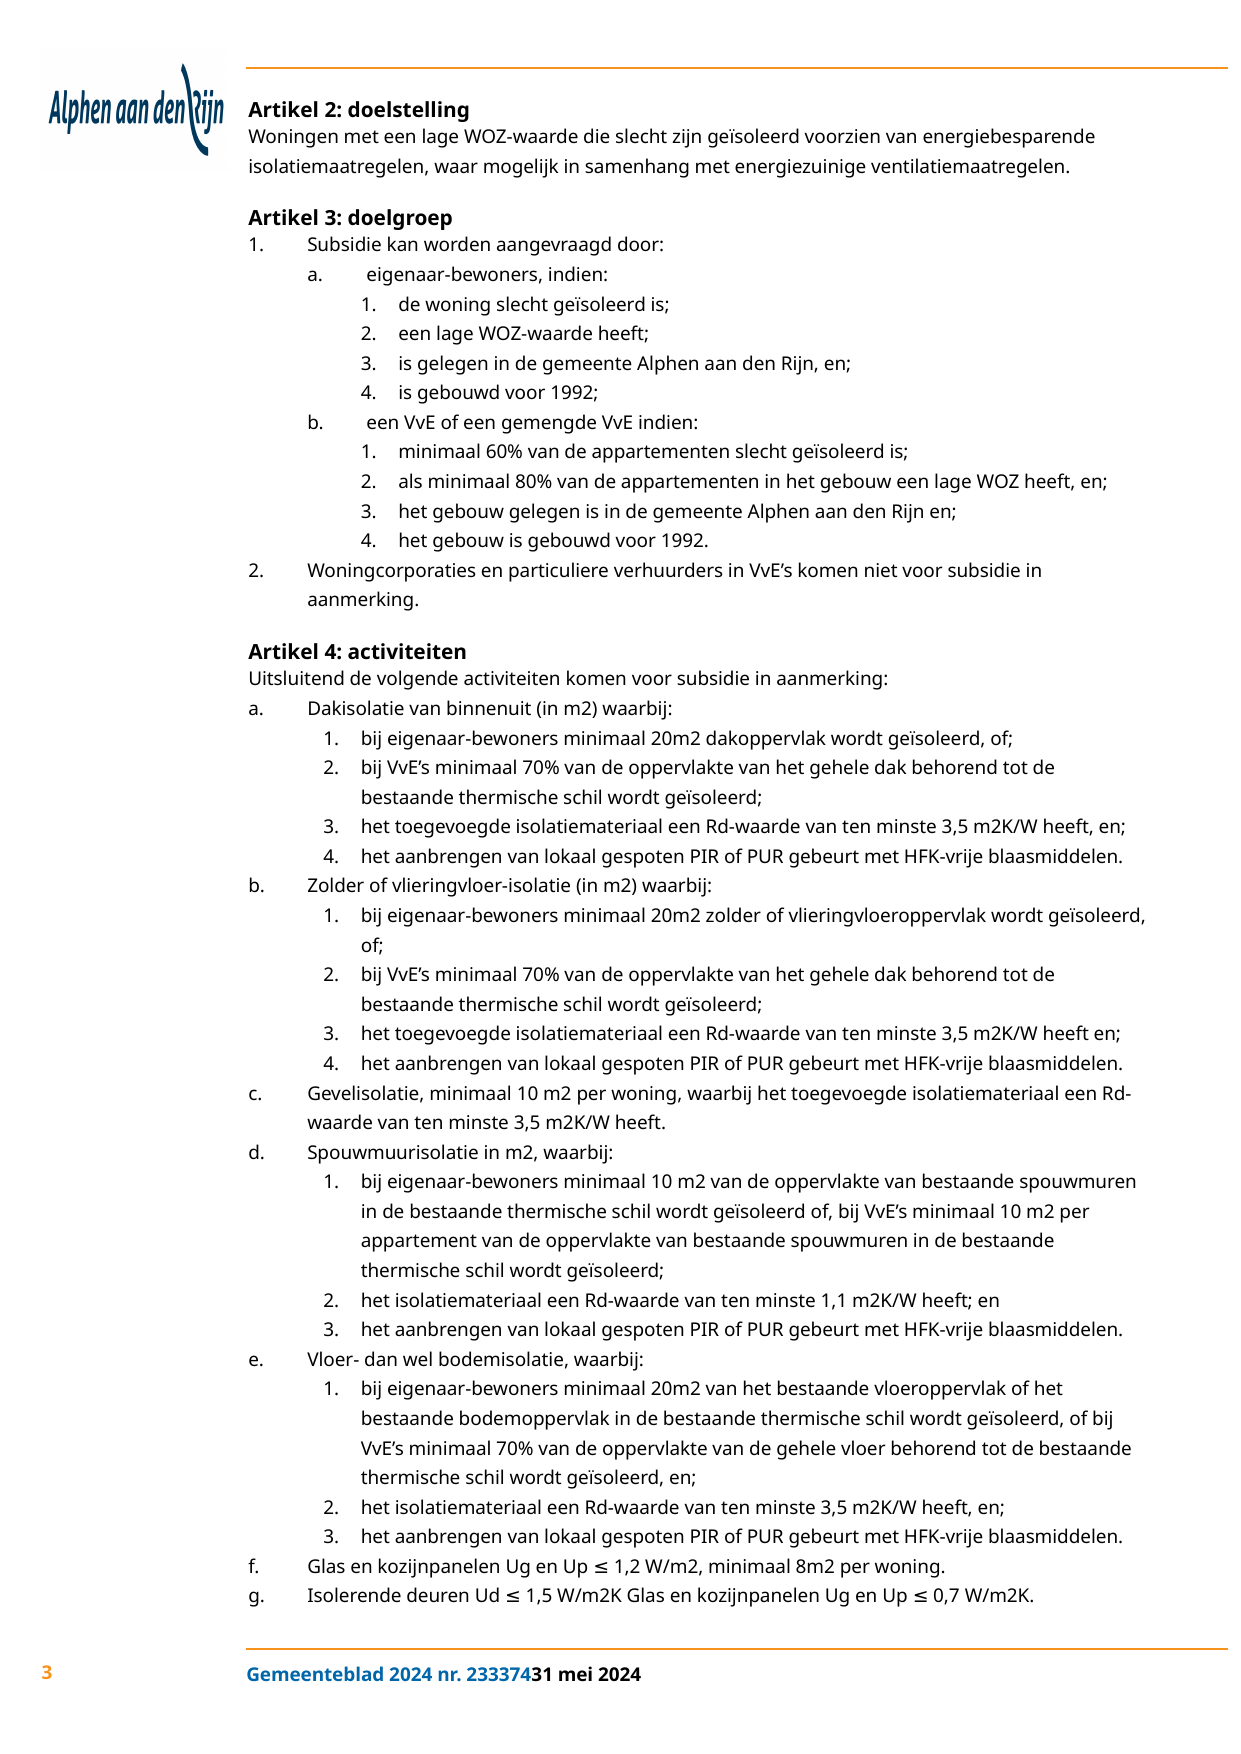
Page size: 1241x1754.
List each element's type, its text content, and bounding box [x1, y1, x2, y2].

text Artikel 3: doelgroep [248, 203, 1152, 232]
list Spouwmuurisolatie in m2, waarbij: [248, 1139, 1152, 1164]
list bij eigenaar-bewoners minimaal 10 m2 van de oppervlakte van bestaande spouwmuren in de bestaande thermische schil wordt geïsoleerd of, bij VvE’s minimaal 10 m2 per appartement van de oppervlakte van bestaande spouwmuren in de bestaande thermische schil wordt geïsoleerd; [323, 1168, 1152, 1283]
list het isolatiemateriaal een Rd-waarde van ten minste 3,5 m2K/W heeft, en; [323, 1494, 1152, 1519]
list het gebouw is gebouwd voor 1992. [361, 527, 1152, 553]
list Dakisolatie van binnenuit (in m2) waarbij: [248, 695, 1152, 721]
list een lage WOZ-waarde heeft; [361, 320, 1152, 346]
list als minimaal 80% van de appartementen in het gebouw een lage WOZ heeft, en; [361, 468, 1152, 494]
list de woning slecht geïsoleerd is; [361, 291, 1152, 317]
list het toegevoegde isolatiemateriaal een Rd-waarde van ten minste 3,5 m2K/W heeft, en; [323, 813, 1152, 839]
list Zolder of vlieringvloer-isolatie (in m2) waarbij: [248, 873, 1152, 898]
list Isolerende deuren Ud ≤ 1,5 W/m2K Glas en kozijnpanelen Ug en Up ≤ 0,7 W/m2K. [248, 1583, 1152, 1608]
list het aanbrengen van lokaal gespoten PIR of PUR gebeurt met HFK-vrije blaasmiddelen. [323, 1316, 1152, 1342]
list het aanbrengen van lokaal gespoten PIR of PUR gebeurt met HFK-vrije blaasmiddelen. [323, 1523, 1152, 1549]
list Woningcorporaties en particuliere verhuurders in VvE’s komen niet voor subsidie in aanmerking. [248, 557, 1152, 612]
text Artikel 2: doelstelling [248, 95, 1152, 123]
list een VvE of een gemengde VvE indien: [307, 409, 1152, 435]
list het toegevoegde isolatiemateriaal een Rd-waarde van ten minste 3,5 m2K/W heeft en; [323, 1021, 1152, 1046]
list bij VvE’s minimaal 70% van de oppervlakte van het gehele dak behorend tot de bestaande thermische schil wordt geïsoleerd; [323, 961, 1152, 1017]
list Subsidie kan worden aangevraagd door: [248, 232, 1152, 257]
list het aanbrengen van lokaal gespoten PIR of PUR gebeurt met HFK-vrije blaasmiddelen. [323, 1050, 1152, 1076]
list Gevelisolatie, minimaal 10 m2 per woning, waarbij het toegevoegde isolatiemateriaal een Rd-waarde van ten minste 3,5 m2K/W heeft. [248, 1080, 1152, 1135]
list bij eigenaar-bewoners minimaal 20m2 dakoppervlak wordt geïsoleerd, of; [323, 725, 1152, 750]
list minimaal 60% van de appartementen slecht geïsoleerd is; [361, 439, 1152, 464]
list bij VvE’s minimaal 70% van de oppervlakte van het gehele dak behorend tot de bestaande thermische schil wordt geïsoleerd; [323, 754, 1152, 809]
list het gebouw gelegen is in de gemeente Alphen aan den Rijn en; [361, 498, 1152, 524]
list is gelegen in de gemeente Alphen aan den Rijn, en; [361, 350, 1152, 376]
list het isolatiemateriaal een Rd-waarde van ten minste 1,1 m2K/W heeft; en [323, 1287, 1152, 1312]
list Vloer- dan wel bodemisolatie, waarbij: [248, 1346, 1152, 1372]
text Woningen met een lage WOZ-waarde die slecht zijn geïsoleerd voorzien van energiebesparende isolatiemaatregelen, waar mogelijk in samenhang met energiezuinige ventilatiemaatregelen. [248, 123, 1152, 178]
list het aanbrengen van lokaal gespoten PIR of PUR gebeurt met HFK-vrije blaasmiddelen. [323, 843, 1152, 869]
text Uitsluitend de volgende activiteiten komen voor subsidie in aanmerking: [248, 666, 1152, 691]
list Glas en kozijnpanelen Ug en Up ≤ 1,2 W/m2, minimaal 8m2 per woning. [248, 1553, 1152, 1579]
list bij eigenaar-bewoners minimaal 20m2 van het bestaande vloeroppervlak of het bestaande bodemoppervlak in de bestaande thermische schil wordt geïsoleerd, of bij VvE’s minimaal 70% van de oppervlakte van de gehele vloer behorend tot de bestaande thermische schil wordt geïsoleerd, en; [323, 1376, 1152, 1490]
picture [41, 47, 231, 172]
list is gebouwd voor 1992; [361, 379, 1152, 405]
list eigenaar-bewoners, indien: [307, 261, 1152, 287]
list bij eigenaar-bewoners minimaal 20m2 zolder of vlieringvloeroppervlak wordt geïsoleerd, of; [323, 902, 1152, 957]
text Artikel 4: activiteiten [248, 637, 1152, 666]
